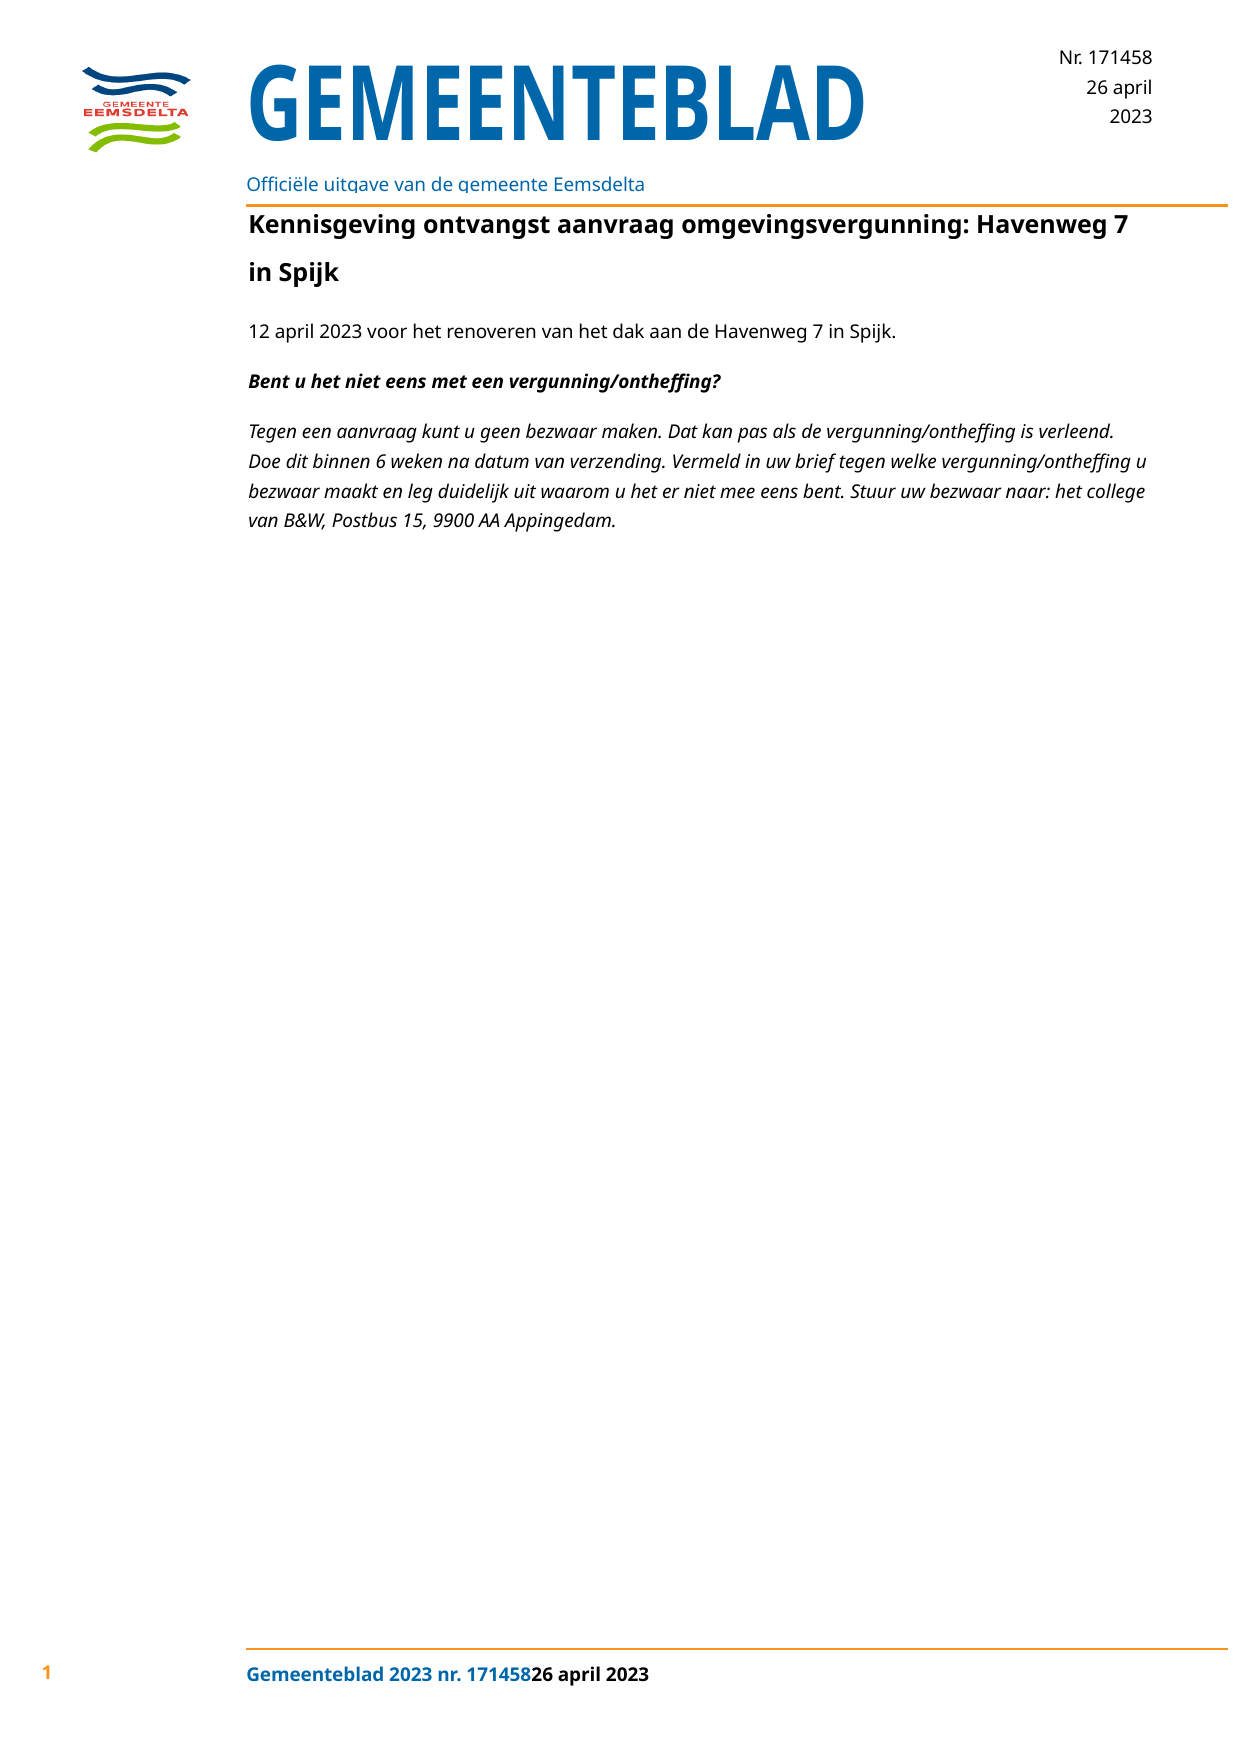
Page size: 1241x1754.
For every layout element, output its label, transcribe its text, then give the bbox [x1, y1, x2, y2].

picture [41, 47, 231, 172]
text 12 april 2023 voor het renoveren van het dak aan de Havenweg 7 in Spijk. [248, 318, 1152, 344]
text Tegen een aanvraag kunt u geen bezwaar maken. Dat kan pas als de vergunning/ontheffing is verleend. Doe dit binnen 6 weken na datum van verzending. Vermeld in uw brief tegen welke vergunning/ontheffing u bezwaar maakt en leg duidelijk uit waarom u het er niet mee eens bent. Stuur uw bezwaar naar: het college van B&W, Postbus 15, 9900 AA Appingedam. [248, 419, 1152, 533]
text Kennisgeving ontvangst aanvraag omgevingsvergunning: Havenweg 7 in Spijk [248, 207, 1152, 288]
text Bent u het niet eens met een vergunning/ontheffing? [248, 368, 1152, 394]
